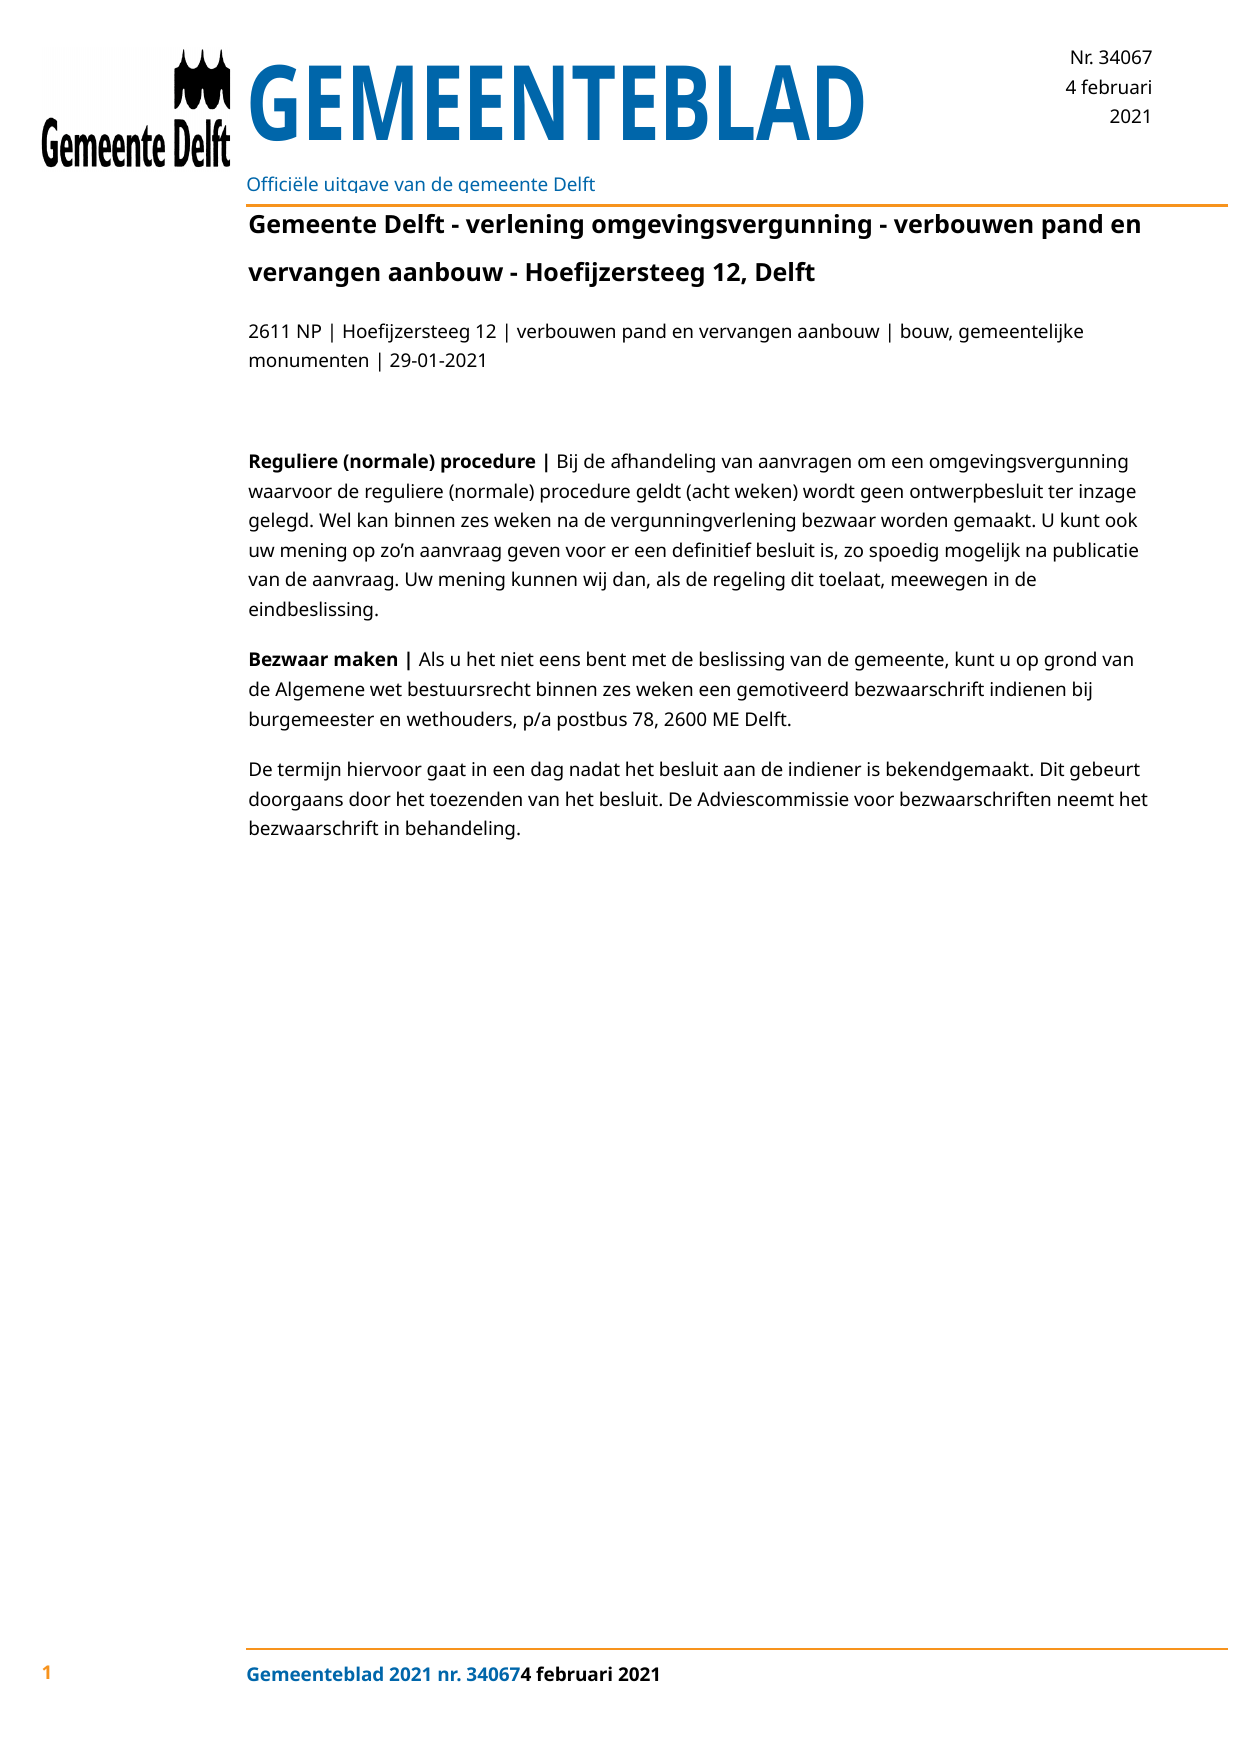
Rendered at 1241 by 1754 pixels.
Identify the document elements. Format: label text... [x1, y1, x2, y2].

text Gemeente Delft - verlening omgevingsvergunning - verbouwen pand en vervangen aanbouw - Hoefijzersteeg 12, Delft [248, 207, 1152, 288]
text Reguliere (normale) procedure | Bij de afhandeling van aanvragen om een omgevingsvergunning waarvoor de reguliere (normale) procedure geldt (acht weken) wordt geen ontwerpbesluit ter inzage gelegd. Wel kan binnen zes weken na de vergunningverlening bezwaar worden gemaakt. U kunt ook uw mening op zo’n aanvraag geven voor er een definitief besluit is, zo spoedig mogelijk na publicatie van de aanvraag. Uw mening kunnen wij dan, als de regeling dit toelaat, meewegen in de eindbeslissing. [248, 448, 1152, 622]
text De termijn hiervoor gaat in een dag nadat het besluit aan de indiener is bekendgemaakt. Dit gebeurt doorgaans door het toezenden van het besluit. De Adviescommissie voor bezwaarschriften neemt het bezwaarschrift in behandeling. [248, 756, 1152, 841]
text Bezwaar maken | Als u het niet eens bent met de beslissing van de gemeente, kunt u op grond van de Algemene wet bestuursrecht binnen zes weken een gemotiveerd bezwaarschrift indienen bij burgemeester en wethouders, p/a postbus 78, 2600 ME Delft. [248, 647, 1152, 732]
picture [41, 47, 231, 172]
text 2611 NP | Hoefijzersteeg 12 | verbouwen pand en vervangen aanbouw | bouw, gemeentelijke monumenten | 29-01-2021 [248, 318, 1152, 373]
